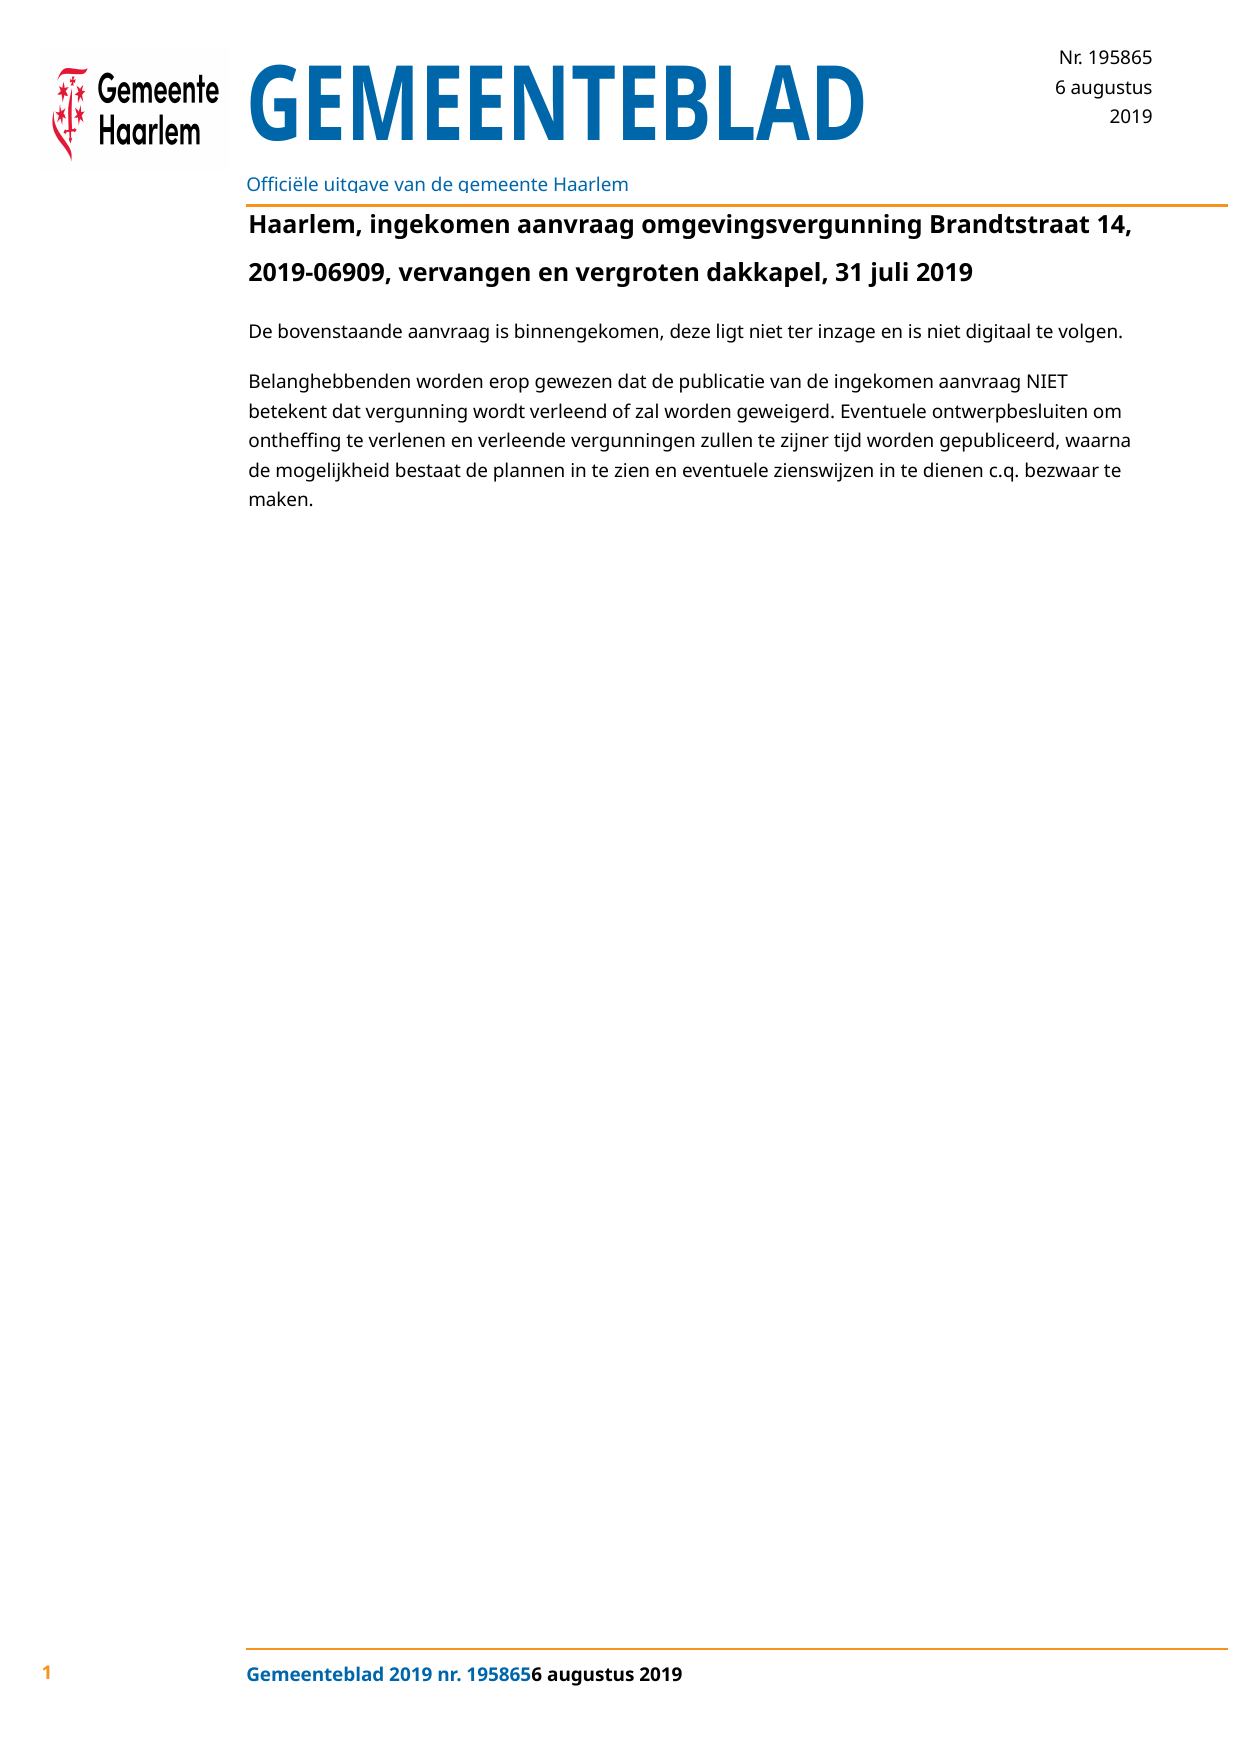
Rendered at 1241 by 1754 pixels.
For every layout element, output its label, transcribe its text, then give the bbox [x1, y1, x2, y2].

text De bovenstaande aanvraag is binnengekomen, deze ligt niet ter inzage en is niet digitaal te volgen. [248, 318, 1152, 344]
text Haarlem, ingekomen aanvraag omgevingsvergunning Brandtstraat 14, 2019-06909, vervangen en vergroten dakkapel, 31 juli 2019 [248, 207, 1152, 288]
text Belanghebbenden worden erop gewezen dat de publicatie van de ingekomen aanvraag NIET betekent dat vergunning wordt verleend of zal worden geweigerd. Eventuele ontwerpbesluiten om ontheffing te verlenen en verleende vergunningen zullen te zijner tijd worden gepubliceerd, waarna de mogelijkheid bestaat de plannen in te zien en eventuele zienswijzen in te dienen c.q. bezwaar te maken. [248, 368, 1152, 512]
picture [41, 47, 231, 172]
